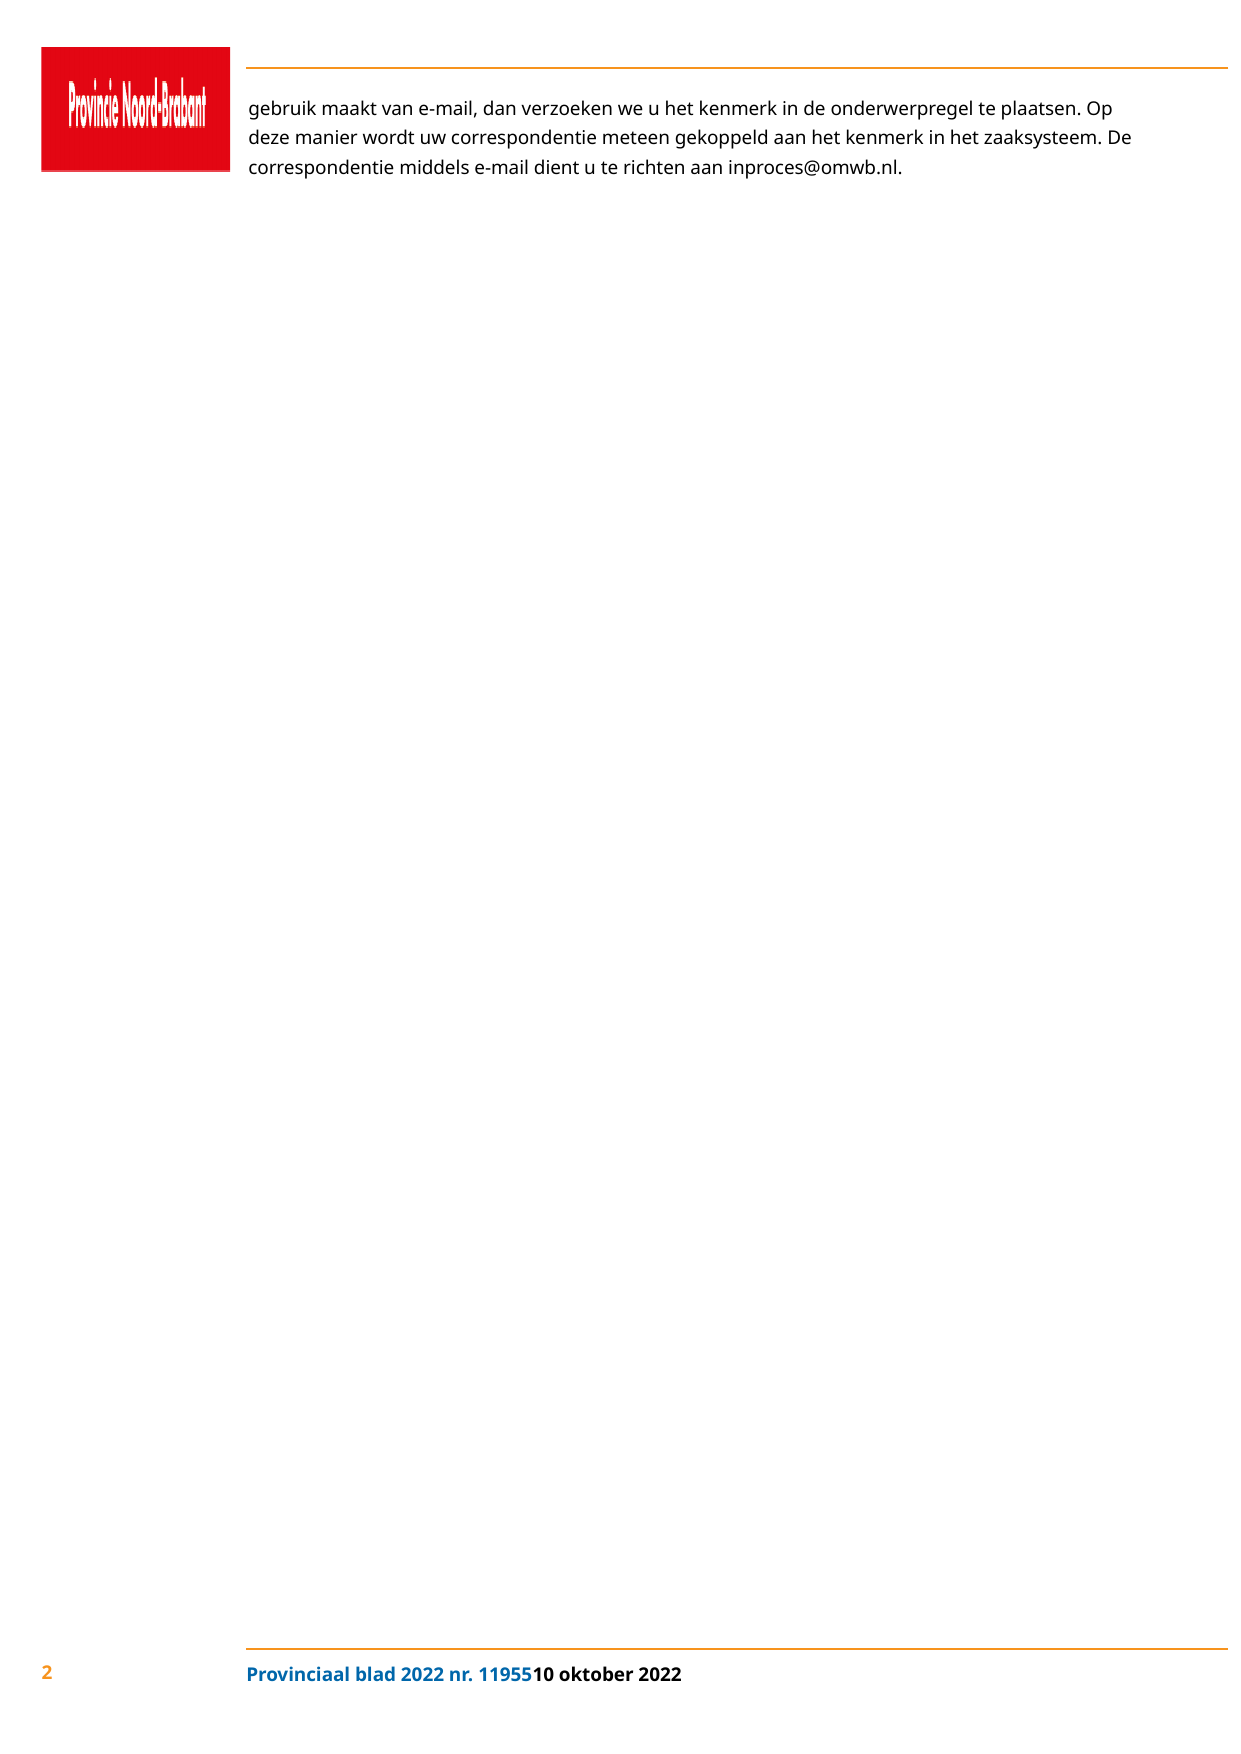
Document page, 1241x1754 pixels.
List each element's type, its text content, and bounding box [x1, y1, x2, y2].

text gebruik maakt van e-mail, dan verzoeken we u het kenmerk in de onderwerpregel te plaatsen. Op deze manier wordt uw correspondentie meteen gekoppeld aan het kenmerk in het zaaksysteem. De correspondentie middels e-mail dient u te richten aan inproces@omwb.nl. [248, 95, 1152, 180]
picture [41, 47, 231, 172]
